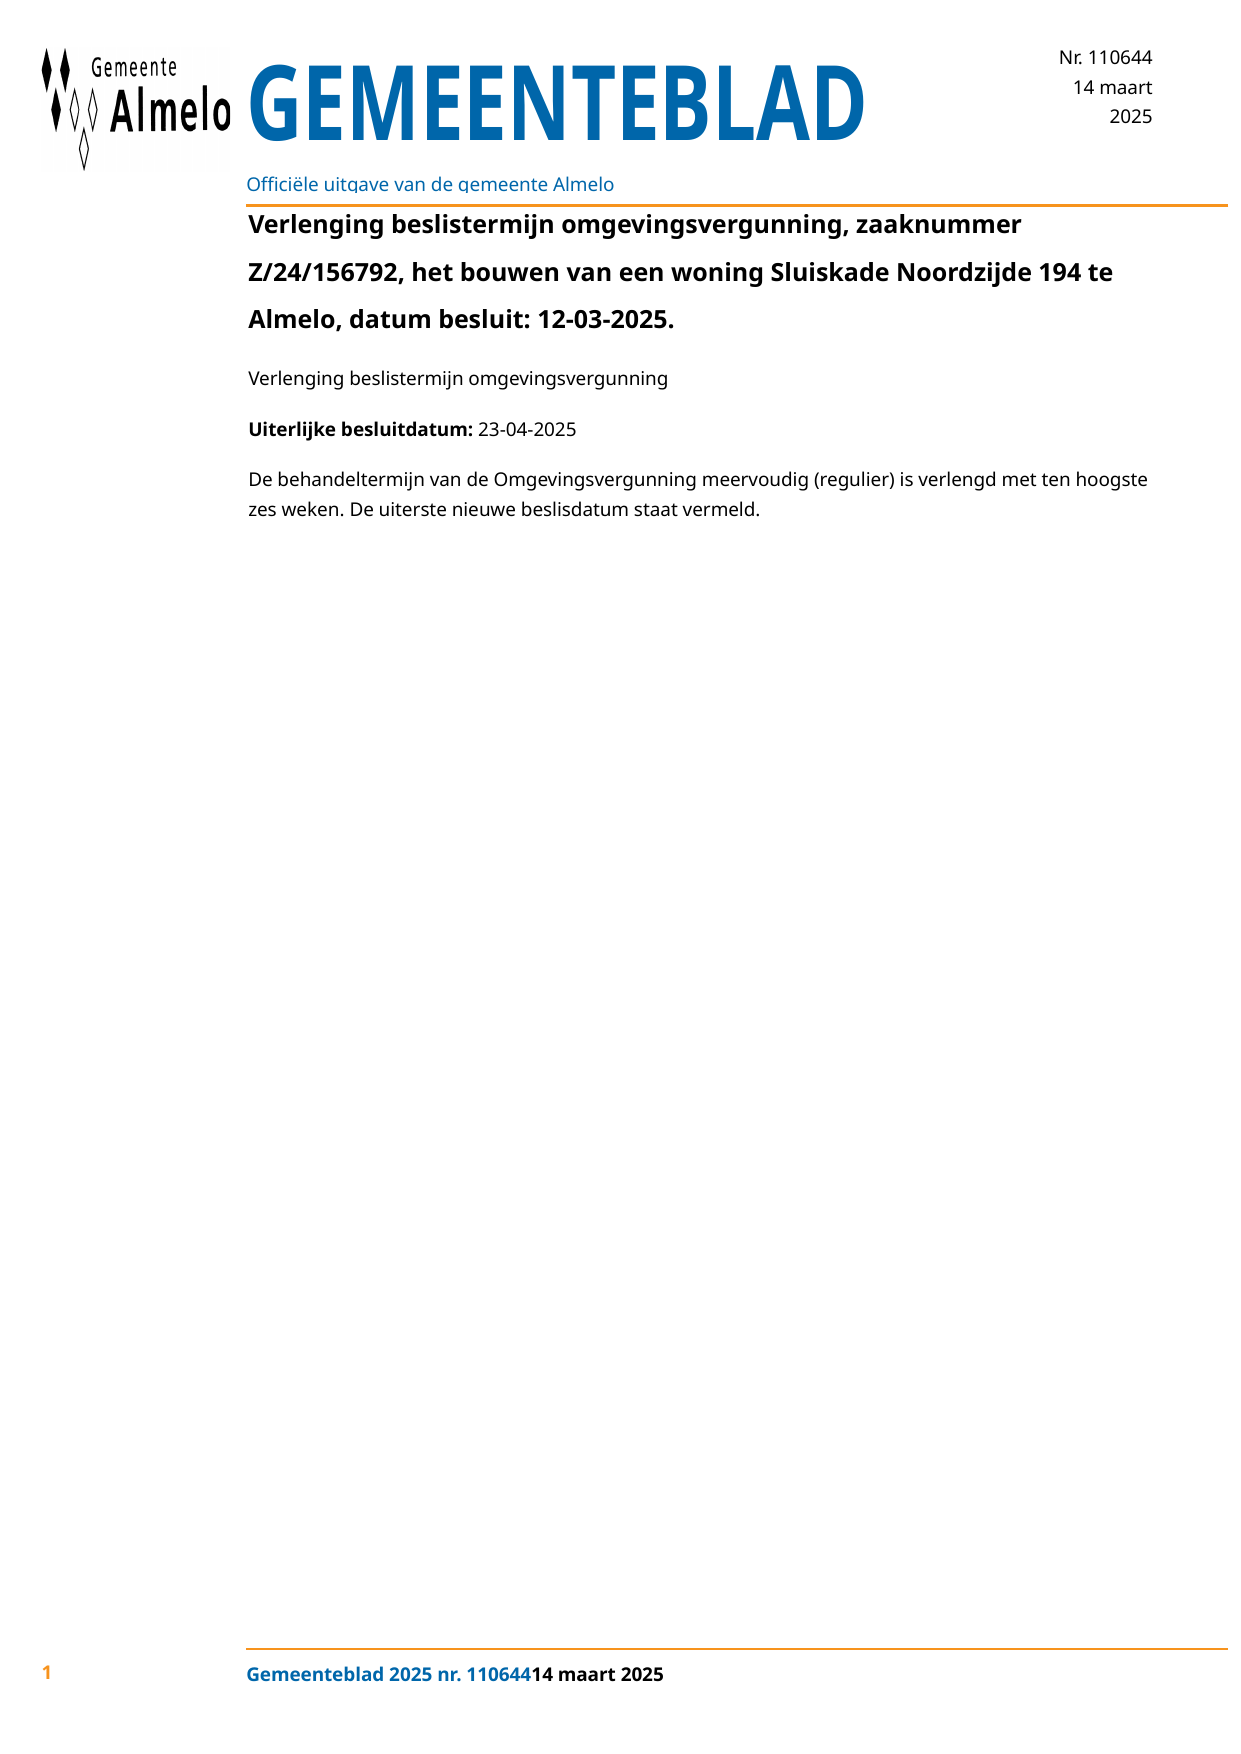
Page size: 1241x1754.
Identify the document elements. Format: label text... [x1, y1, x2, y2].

text De behandeltermijn van de Omgevingsvergunning meervoudig (regulier) is verlengd met ten hoogste zes weken. De uiterste nieuwe beslisdatum staat vermeld. [248, 466, 1152, 522]
text Verlenging beslistermijn omgevingsvergunning [248, 366, 1152, 391]
text Verlenging beslistermijn omgevingsvergunning, zaaknummer Z/24/156792, het bouwen van een woning Sluiskade Noordzijde 194 te Almelo, datum besluit: 12-03-2025. [248, 207, 1152, 336]
text Uiterlijke besluitdatum: 23-04-2025 [248, 416, 1152, 442]
picture [41, 47, 231, 172]
